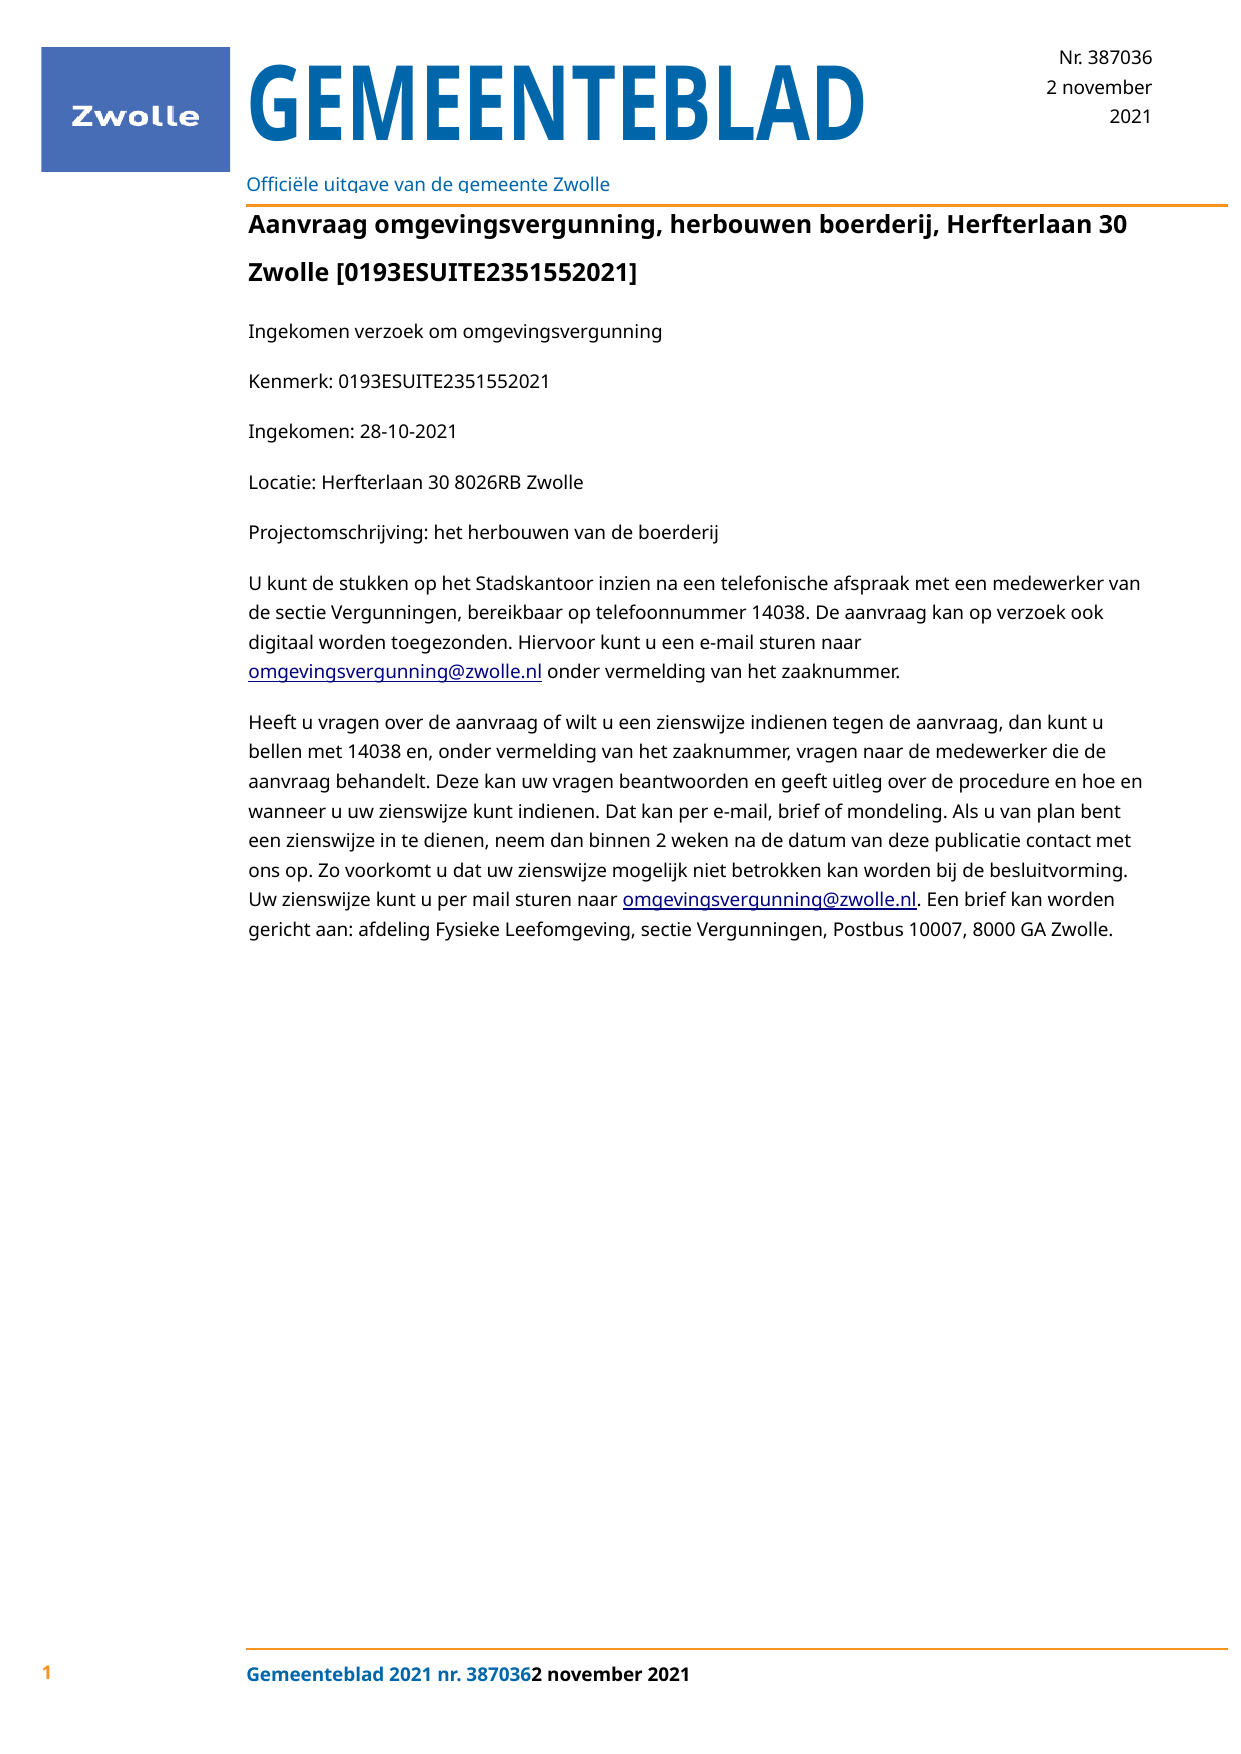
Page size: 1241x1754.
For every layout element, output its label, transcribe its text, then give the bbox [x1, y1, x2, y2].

text Heeft u vragen over de aanvraag of wilt u een zienswijze indienen tegen de aanvraag, dan kunt u bellen met 14038 en, onder vermelding van het zaaknummer, vragen naar de medewerker die de aanvraag behandelt. Deze kan uw vragen beantwoorden en geeft uitleg over de procedure en hoe en wanneer u uw zienswijze kunt indienen. Dat kan per e-mail, brief of mondeling. Als u van plan bent een zienswijze in te dienen, neem dan binnen 2 weken na de datum van deze publicatie contact met ons op. Zo voorkomt u dat uw zienswijze mogelijk niet betrokken kan worden bij de besluitvorming. Uw zienswijze kunt u per mail sturen naar omgevingsvergunning@zwolle.nl. Een brief kan worden gericht aan: afdeling Fysieke Leefomgeving, sectie Vergunningen, Postbus 10007, 8000 GA Zwolle. [248, 709, 1152, 942]
text Ingekomen verzoek om omgevingsvergunning [248, 318, 1152, 344]
text Locatie: Herfterlaan 30 8026RB Zwolle [248, 469, 1152, 495]
text Aanvraag omgevingsvergunning, herbouwen boerderij, Herfterlaan 30 Zwolle [0193ESUITE2351552021] [248, 207, 1152, 288]
text U kunt de stukken op het Stadskantoor inzien na een telefonische afspraak met een medewerker van de sectie Vergunningen, bereikbaar op telefoonnummer 14038. De aanvraag kan op verzoek ook digitaal worden toegezonden. Hiervoor kunt u een e-mail sturen naar omgevingsvergunning@zwolle.nl onder vermelding van het zaaknummer. [248, 570, 1152, 684]
text Projectomschrijving: het herbouwen van de boerderij [248, 519, 1152, 545]
text Kenmerk: 0193ESUITE2351552021 [248, 368, 1152, 394]
picture [41, 47, 231, 172]
text Ingekomen: 28-10-2021 [248, 419, 1152, 444]
